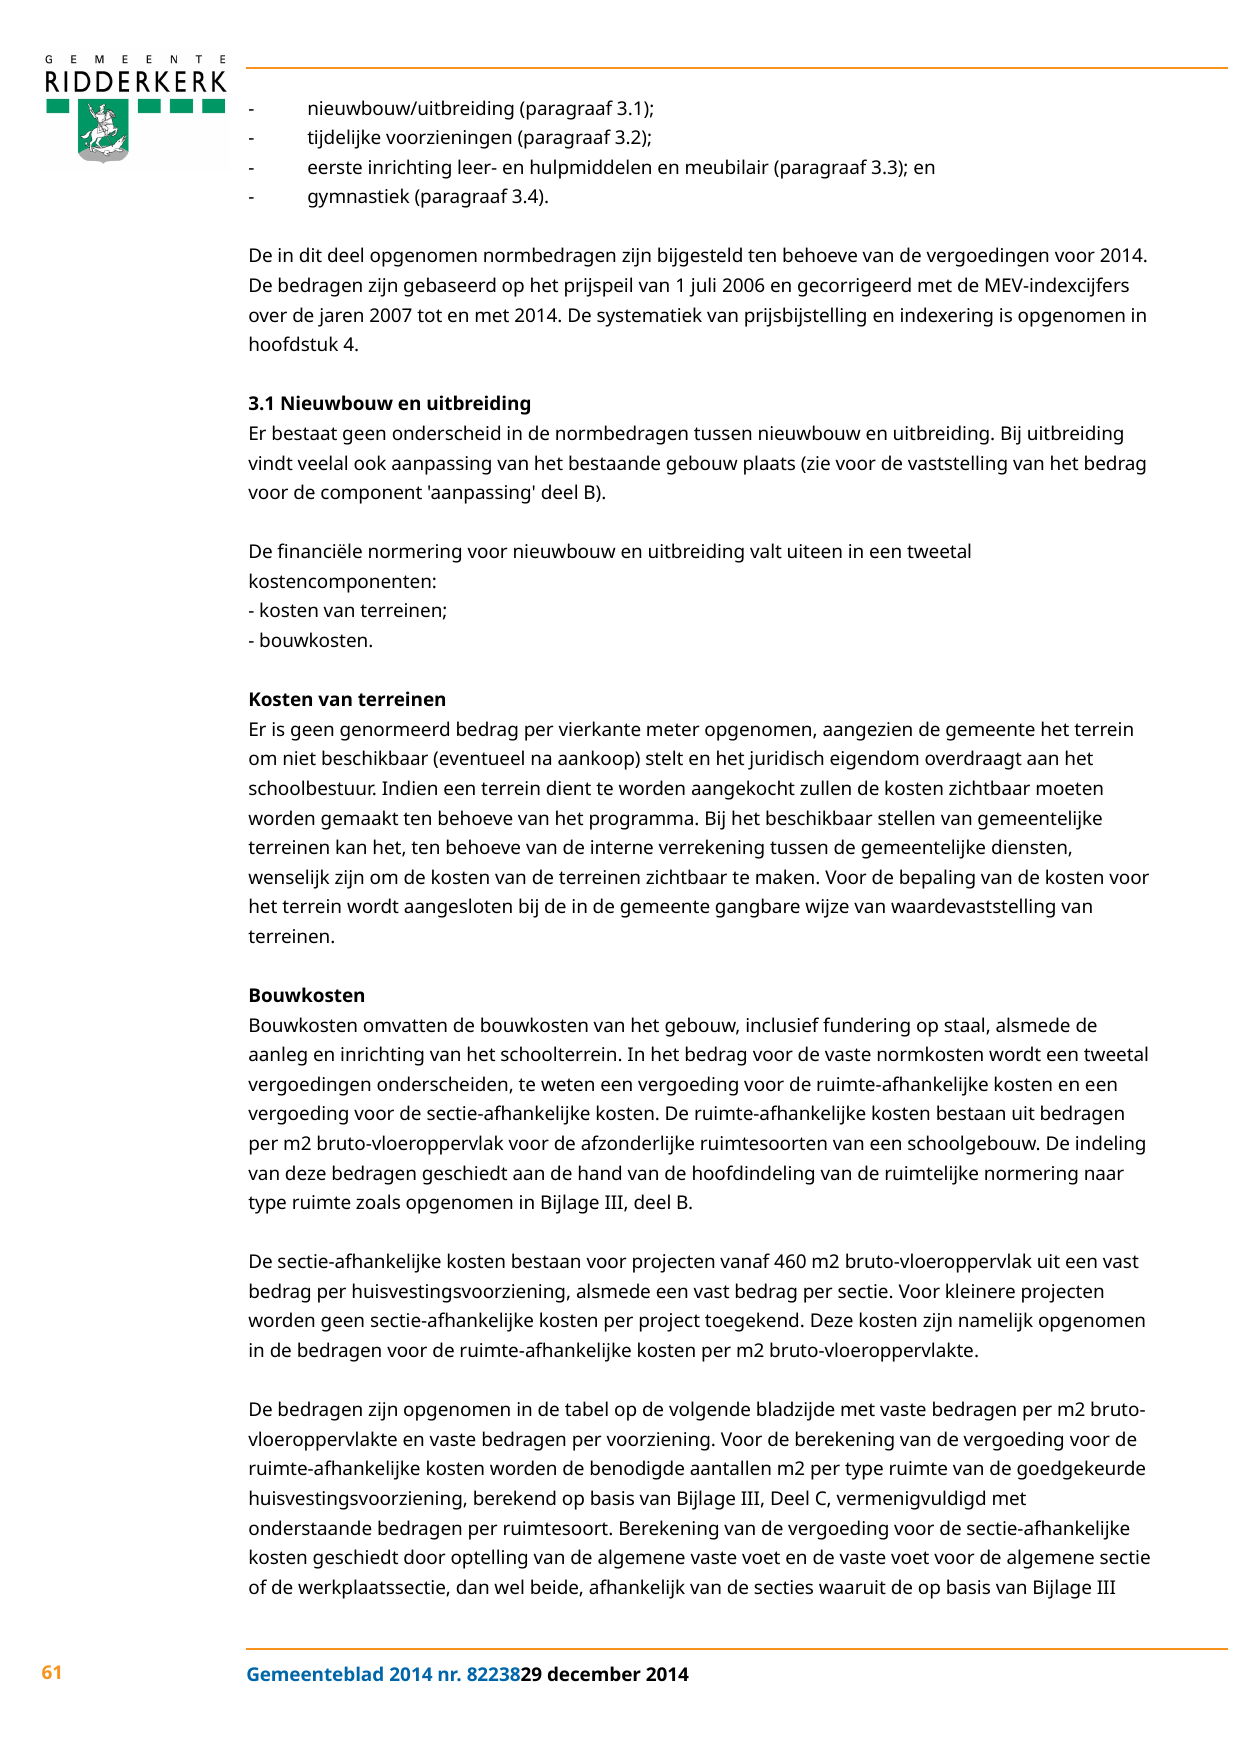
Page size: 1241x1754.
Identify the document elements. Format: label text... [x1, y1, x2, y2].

text Er bestaat geen onderscheid in de normbedragen tussen nieuwbouw en uitbreiding. Bij uitbreiding vindt veelal ook aanpassing van het bestaande gebouw plaats (zie voor de vaststelling van het bedrag voor de component 'aanpassing' deel B). [248, 420, 1152, 505]
text - kosten van terreinen; [248, 598, 1152, 623]
text Kosten van terreinen [248, 686, 1152, 712]
list eerste inrichting leer- en hulpmiddelen en meubilair (paragraaf 3.3); en [248, 154, 1152, 180]
text De in dit deel opgenomen normbedragen zijn bijgesteld ten behoeve van de vergoedingen voor 2014. De bedragen zijn gebaseerd op het prijspeil van 1 juli 2006 en gecorrigeerd met de MEV-indexcijfers over de jaren 2007 tot en met 2014. De systematiek van prijsbijstelling en indexering is opgenomen in hoofdstuk 4. [248, 243, 1152, 357]
list tijdelijke voorzieningen (paragraaf 3.2); [248, 124, 1152, 150]
text De financiële normering voor nieuwbouw en uitbreiding valt uiteen in een tweetal kostencomponenten: [248, 538, 1152, 594]
picture [41, 47, 231, 172]
text Bouwkosten omvatten de bouwkosten van het gebouw, inclusief fundering op staal, alsmede de aanleg en inrichting van het schoolterrein. In het bedrag voor de vaste normkosten wordt een tweetal vergoedingen onderscheiden, te weten een vergoeding voor de ruimte-afhankelijke kosten en een vergoeding voor de sectie-afhankelijke kosten. De ruimte-afhankelijke kosten bestaan uit bedragen per m2 bruto-vloeroppervlak voor de afzonderlijke ruimtesoorten van een schoolgebouw. De indeling van deze bedragen geschiedt aan de hand van de hoofdindeling van de ruimtelijke normering naar type ruimte zoals opgenomen in Bijlage III, deel B. [248, 1012, 1152, 1215]
text Er is geen genormeerd bedrag per vierkante meter opgenomen, aangezien de gemeente het terrein om niet beschikbaar (eventueel na aankoop) stelt en het juridisch eigendom overdraagt aan het schoolbestuur. Indien een terrein dient te worden aangekocht zullen de kosten zichtbaar moeten worden gemaakt ten behoeve van het programma. Bij het beschikbaar stellen van gemeentelijke terreinen kan het, ten behoeve van de interne verrekening tussen de gemeentelijke diensten, wenselijk zijn om de kosten van de terreinen zichtbaar te maken. Voor de bepaling van de kosten voor het terrein wordt aangesloten bij de in de gemeente gangbare wijze van waardevaststelling van terreinen. [248, 716, 1152, 949]
text Bouwkosten [248, 982, 1152, 1008]
text 3.1 Nieuwbouw en uitbreiding [248, 391, 1152, 416]
text - bouwkosten. [248, 627, 1152, 653]
list nieuwbouw/uitbreiding (paragraaf 3.1); [248, 95, 1152, 121]
list gymnastiek (paragraaf 3.4). [248, 183, 1152, 209]
text De bedragen zijn opgenomen in de tabel op de volgende bladzijde met vaste bedragen per m2 bruto-vloeroppervlakte en vaste bedragen per voorziening. Voor de berekening van de vergoeding voor de ruimte-afhankelijke kosten worden de benodigde aantallen m2 per type ruimte van de goedgekeurde huisvestingsvoorziening, berekend op basis van Bijlage III, Deel C, vermenigvuldigd met onderstaande bedragen per ruimtesoort. Berekening van de vergoeding voor de sectie-afhankelijke kosten geschiedt door optelling van de algemene vaste voet en de vaste voet voor de algemene sectie of de werkplaatssectie, dan wel beide, afhankelijk van de secties waaruit de op basis van Bijlage III [248, 1396, 1152, 1600]
text De sectie-afhankelijke kosten bestaan voor projecten vanaf 460 m2 bruto-vloeroppervlak uit een vast bedrag per huisvestingsvoorziening, alsmede een vast bedrag per sectie. Voor kleinere projecten worden geen sectie-afhankelijke kosten per project toegekend. Deze kosten zijn namelijk opgenomen in de bedragen voor de ruimte-afhankelijke kosten per m2 bruto-vloeroppervlakte. [248, 1248, 1152, 1363]
